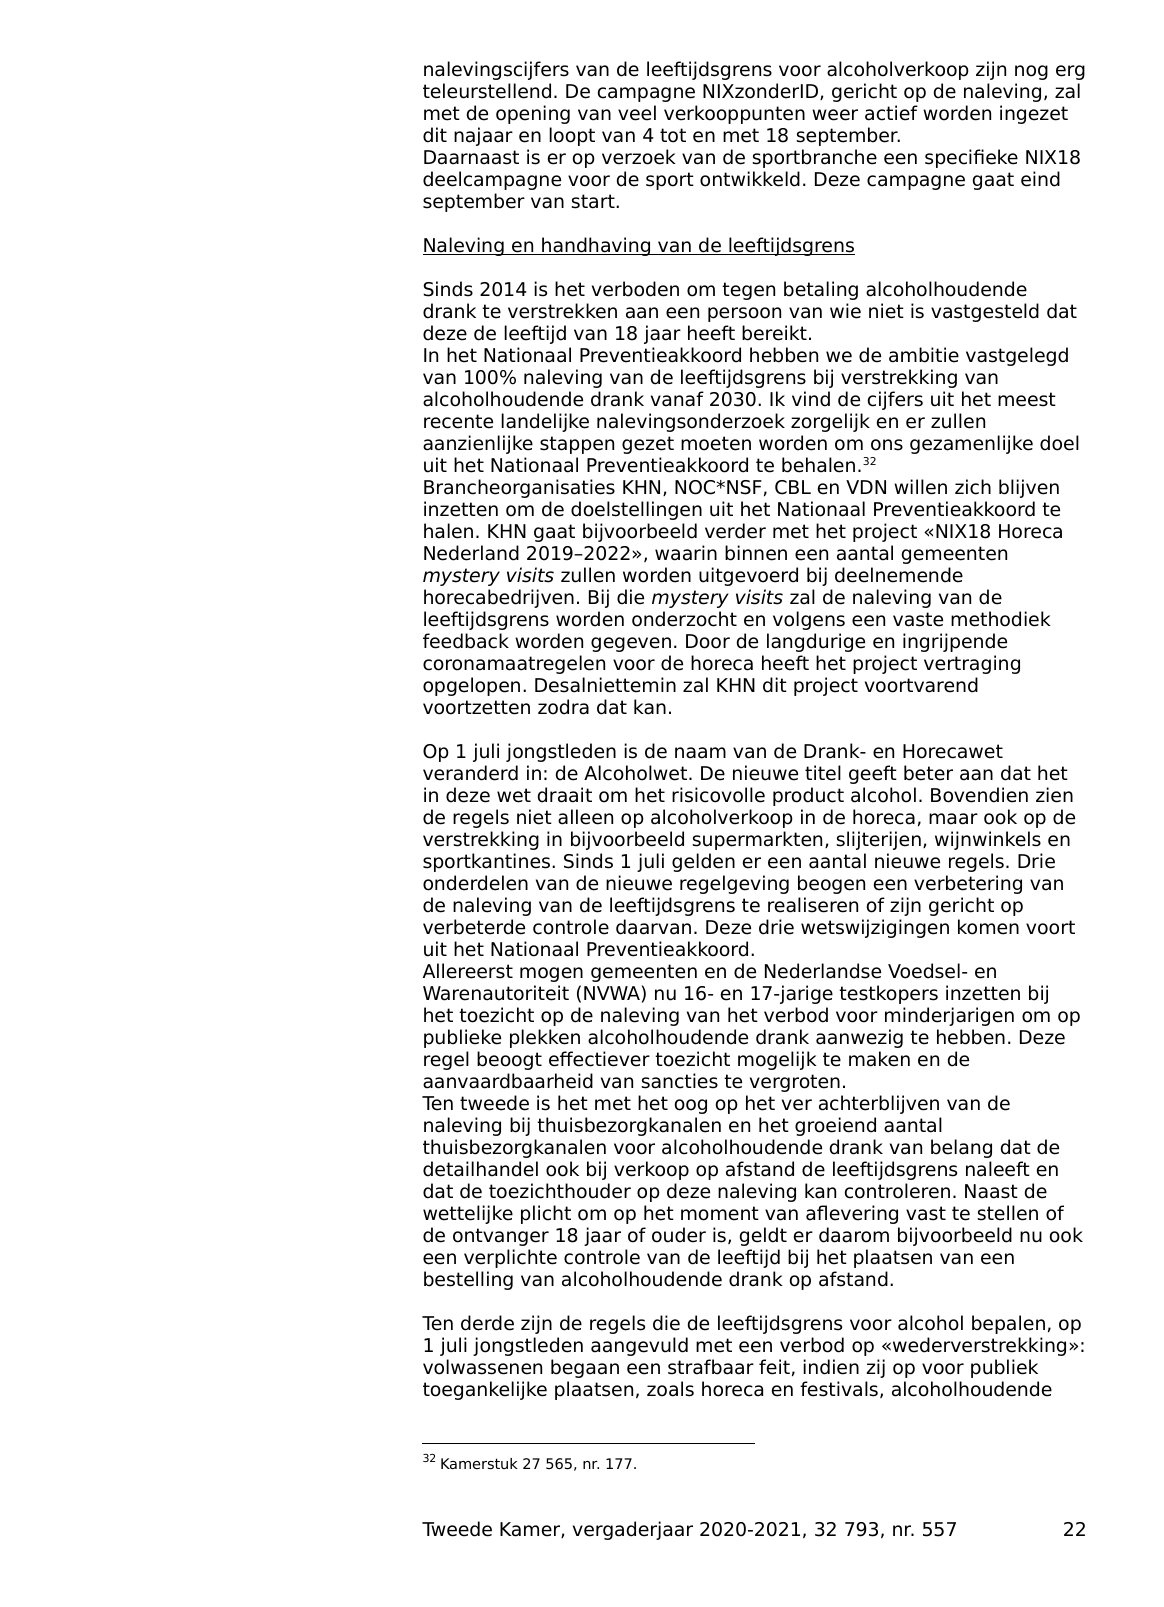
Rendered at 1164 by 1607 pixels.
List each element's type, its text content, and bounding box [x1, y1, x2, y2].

text Brancheorganisaties KHN, NOC*NSF, CBL en VDN willen zich blijven inzetten om de doelstellingen uit het Nationaal Preventieakkoord te halen. KHN gaat bijvoorbeeld verder met het project «NIX18 Horeca Nederland 2019–2022», waarin binnen een aantal gemeenten mystery visits zullen worden uitgevoerd bij deelnemende horecabedrijven. Bij die mystery visits zal de naleving van de leeftijdsgrens worden onderzocht en volgens een vaste methodiek feedback worden gegeven. Door de langdurige en ingrijpende coronamaatregelen voor de horeca heeft het project vertraging opgelopen. Desalniettemin zal KHN dit project voortvarend voortzetten zodra dat kan. [422, 477, 1087, 719]
subtitle Naleving en handhaving van de leeftijdsgrens [422, 235, 1087, 257]
text Kamerstuk 27 565, nr. 177. [422, 1452, 1087, 1474]
text Allereerst mogen gemeenten en de Nederlandse Voedsel- en Warenautoriteit (NVWA) nu 16- en 17-jarige testkopers inzetten bij het toezicht op de naleving van het verbod voor minderjarigen om op publieke plekken alcoholhoudende drank aanwezig te hebben. Deze regel beoogt effectiever toezicht mogelijk te maken en de aanvaardbaarheid van sancties te vergroten. [422, 961, 1087, 1093]
text Ten derde zijn de regels die de leeftijdsgrens voor alcohol bepalen, op 1 juli jongstleden aangevuld met een verbod op «wederverstrekking»: volwassenen begaan een strafbaar feit, indien zij op voor publiek toegankelijke plaatsen, zoals horeca en festivals, alcoholhoudende [422, 1313, 1087, 1401]
text nalevingscijfers van de leeftijdsgrens voor alcoholverkoop zijn nog erg teleurstellend. De campagne NIXzonderID, gericht op de naleving, zal met de opening van veel verkooppunten weer actief worden ingezet dit najaar en loopt van 4 tot en met 18 september. [422, 59, 1087, 147]
text Ten tweede is het met het oog op het ver achterblijven van de naleving bij thuisbezorgkanalen en het groeiend aantal thuisbezorgkanalen voor alcoholhoudende drank van belang dat de detailhandel ook bij verkoop op afstand de leeftijdsgrens naleeft en dat de toezichthouder op deze naleving kan controleren. Naast de wettelijke plicht om op het moment van aflevering vast te stellen of de ontvanger 18 jaar of ouder is, geldt er daarom bijvoorbeeld nu ook een verplichte controle van de leeftijd bij het plaatsen van een bestelling van alcoholhoudende drank op afstand. [422, 1093, 1087, 1291]
text Op 1 juli jongstleden is de naam van de Drank- en Horecawet veranderd in: de Alcoholwet. De nieuwe titel geeft beter aan dat het in deze wet draait om het risicovolle product alcohol. Bovendien zien de regels niet alleen op alcoholverkoop in de horeca, maar ook op de verstrekking in bijvoorbeeld supermarkten, slijterijen, wijnwinkels en sportkantines. Sinds 1 juli gelden er een aantal nieuwe regels. Drie onderdelen van de nieuwe regelgeving beogen een verbetering van de naleving van de leeftijdsgrens te realiseren of zijn gericht op verbeterde controle daarvan. Deze drie wetswijzigingen komen voort uit het Nationaal Preventieakkoord. [422, 741, 1087, 961]
text Daarnaast is er op verzoek van de sportbranche een specifieke NIX18 deelcampagne voor de sport ontwikkeld. Deze campagne gaat eind september van start. [422, 147, 1087, 213]
text Sinds 2014 is het verboden om tegen betaling alcoholhoudende drank te verstrekken aan een persoon van wie niet is vastgesteld dat deze de leeftijd van 18 jaar heeft bereikt. [422, 279, 1087, 345]
text In het Nationaal Preventieakkoord hebben we de ambitie vastgelegd van 100% naleving van de leeftijdsgrens bij verstrekking van alcoholhoudende drank vanaf 2030. Ik vind de cijfers uit het meest recente landelijke nalevingsonderzoek zorgelijk en er zullen aanzienlijke stappen gezet moeten worden om ons gezamenlijke doel uit het Nationaal Preventieakkoord te behalen. [422, 345, 1087, 477]
